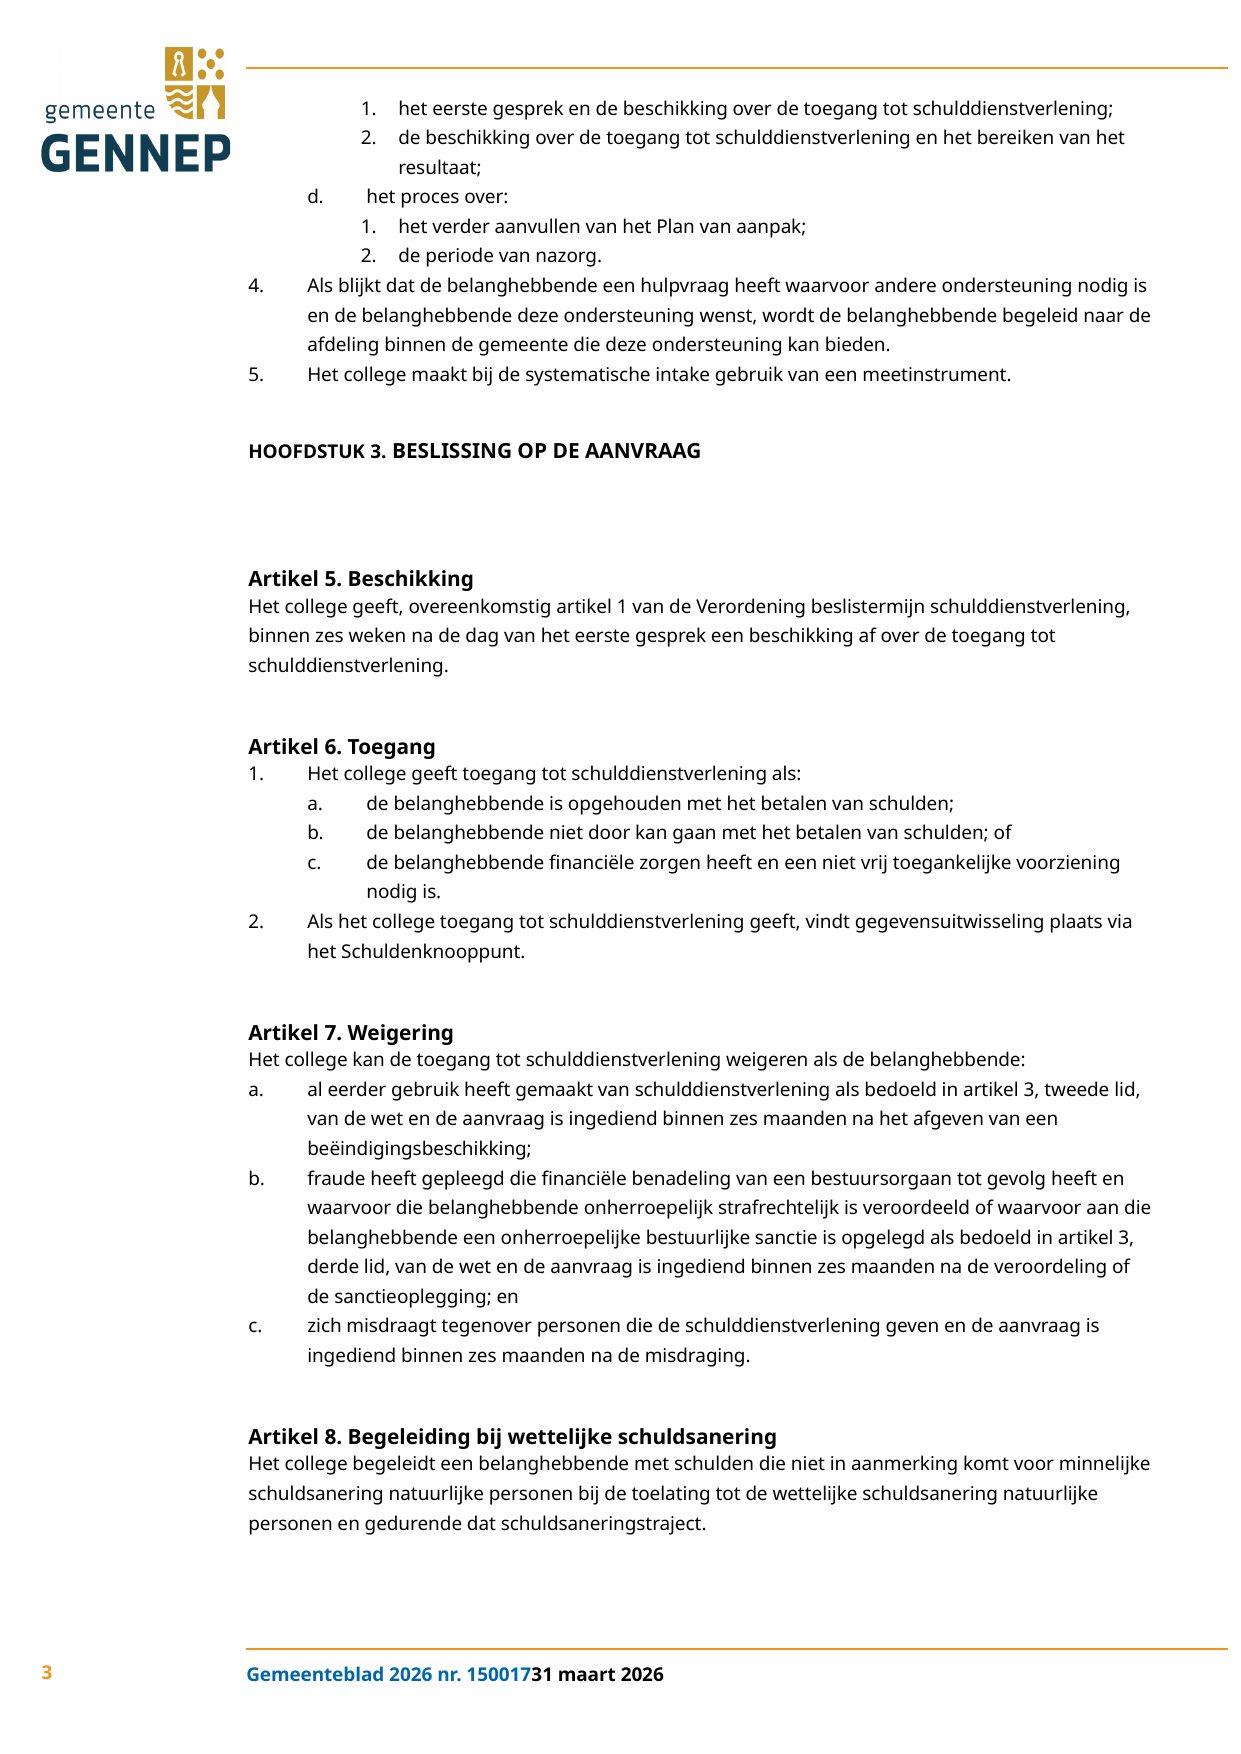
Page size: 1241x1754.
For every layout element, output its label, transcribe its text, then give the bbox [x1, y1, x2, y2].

list Het college geeft toegang tot schulddienstverlening als: [248, 760, 1152, 786]
list de belanghebbende financiële zorgen heeft en een niet vrij toegankelijke voorziening nodig is. [307, 849, 1152, 904]
text Artikel 5. Beschikking [248, 564, 1152, 593]
list het eerste gesprek en de beschikking over de toegang tot schulddienstverlening; [361, 95, 1152, 121]
text Het college kan de toegang tot schulddienstverlening weigeren als de belanghebbende: [248, 1046, 1152, 1072]
list Het college maakt bij de systematische intake gebruik van een meetinstrument. [248, 361, 1152, 387]
list al eerder gebruik heeft gemaakt van schulddienstverlening als bedoeld in artikel 3, tweede lid, van de wet en de aanvraag is ingediend binnen zes maanden na het afgeven van een beëindigingsbeschikking; [248, 1076, 1152, 1161]
text Het college begeleidt een belanghebbende met schulden die niet in aanmerking komt voor minnelijke schuldsanering natuurlijke personen bij de toelating tot de wettelijke schuldsanering natuurlijke personen en gedurende dat schuldsaneringstraject. [248, 1451, 1152, 1536]
text Artikel 8. Begeleiding bij wettelijke schuldsanering [248, 1422, 1152, 1451]
list fraude heeft gepleegd die financiële benadeling van een bestuursorgaan tot gevolg heeft en waarvoor die belanghebbende onherroepelijk strafrechtelijk is veroordeeld of waarvoor aan die belanghebbende een onherroepelijke bestuurlijke sanctie is opgelegd als bedoeld in artikel 3, derde lid, van de wet en de aanvraag is ingediend binnen zes maanden na de veroordeling of de sanctieoplegging; en [248, 1165, 1152, 1309]
picture [41, 47, 231, 172]
text Het college geeft, overeenkomstig artikel 1 van de Verordening beslistermijn schulddienstverlening, binnen zes weken na de dag van het eerste gesprek een beschikking af over de toegang tot schulddienstverlening. [248, 593, 1152, 678]
list Als blijkt dat de belanghebbende een hulpvraag heeft waarvoor andere ondersteuning nodig is en de belanghebbende deze ondersteuning wenst, wordt de belanghebbende begeleid naar de afdeling binnen de gemeente die deze ondersteuning kan bieden. [248, 272, 1152, 357]
list het proces over: [307, 183, 1152, 209]
list de belanghebbende is opgehouden met het betalen van schulden; [307, 790, 1152, 816]
list zich misdraagt tegenover personen die de schulddienstverlening geven en de aanvraag is ingediend binnen zes maanden na de misdraging. [248, 1313, 1152, 1368]
text HOOFDSTUK 3. BESLISSING OP DE AANVRAAG [248, 436, 1152, 465]
list het verder aanvullen van het Plan van aanpak; [361, 213, 1152, 239]
text Artikel 7. Weigering [248, 1018, 1152, 1046]
list de beschikking over de toegang tot schulddienstverlening en het bereiken van het resultaat; [361, 124, 1152, 180]
list de periode van nazorg. [361, 243, 1152, 268]
list Als het college toegang tot schulddienstverlening geeft, vindt gegevensuitwisseling plaats via het Schuldenknooppunt. [248, 908, 1152, 964]
text Artikel 6. Toegang [248, 732, 1152, 760]
list de belanghebbende niet door kan gaan met het betalen van schulden; of [307, 819, 1152, 845]
